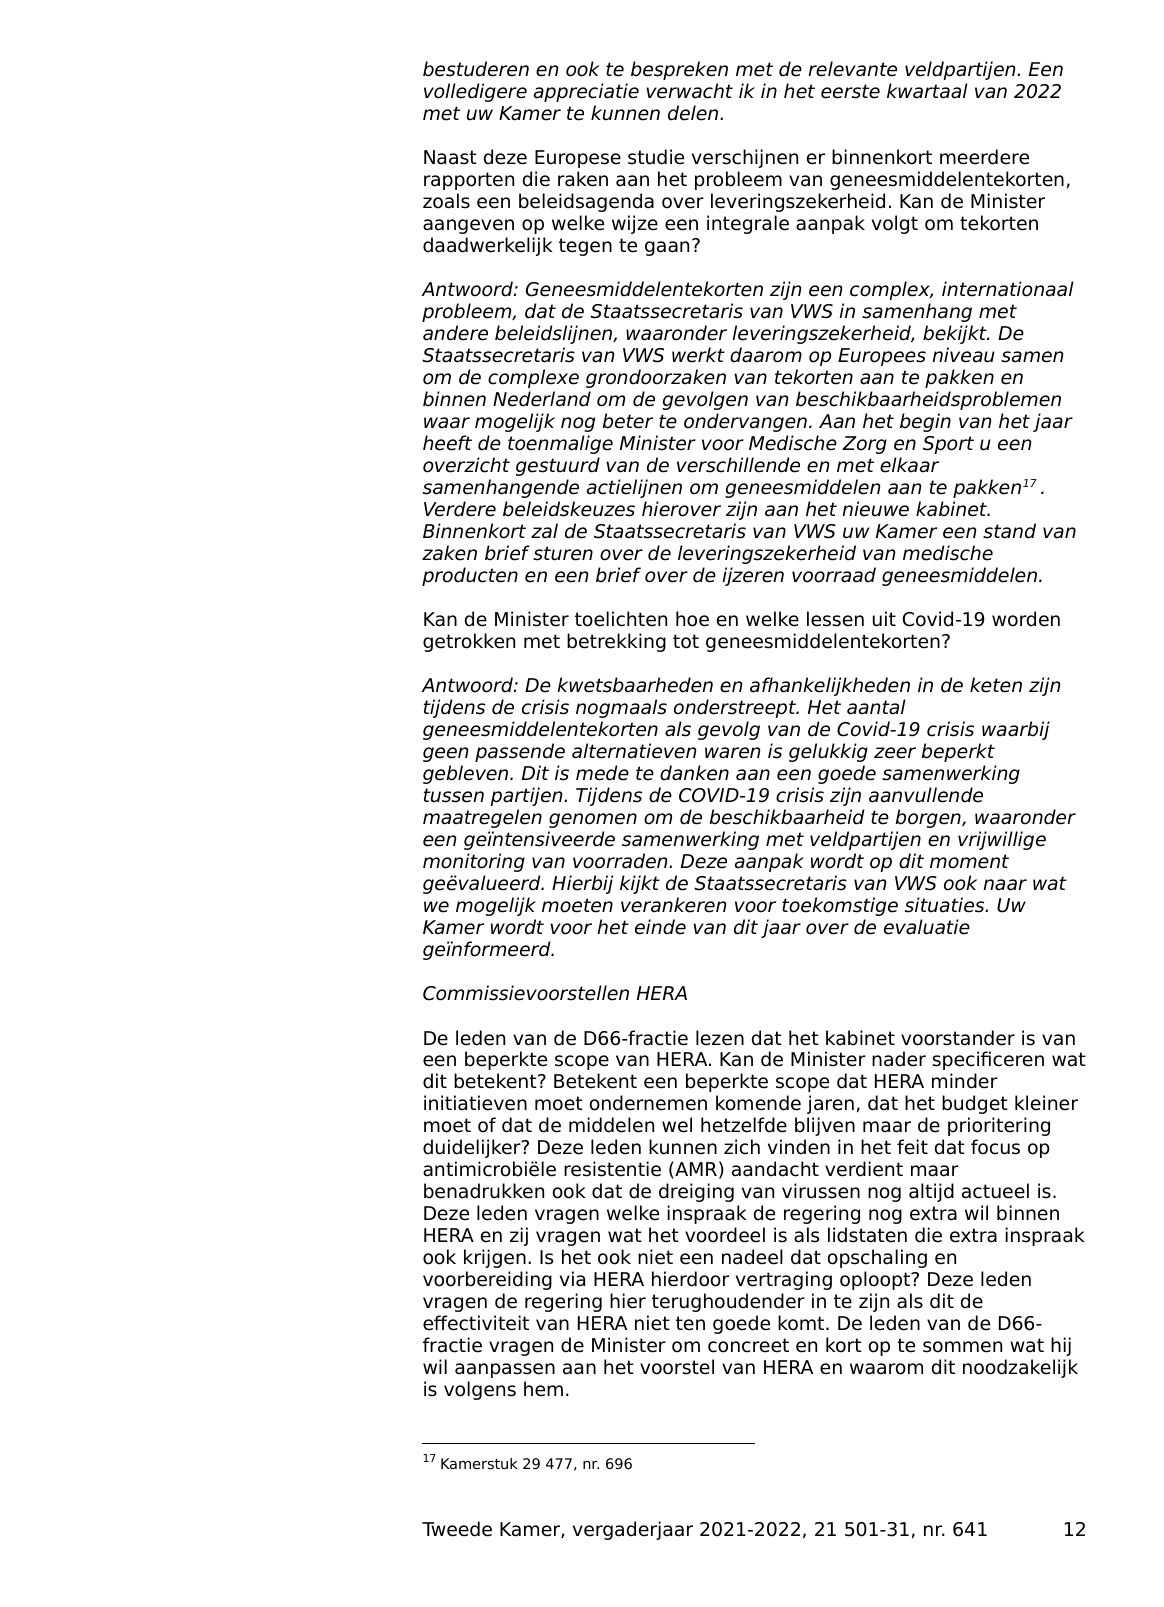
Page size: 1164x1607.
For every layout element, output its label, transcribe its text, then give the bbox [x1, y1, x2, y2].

text Kan de Minister toelichten hoe en welke lessen uit Covid-19 worden getrokken met betrekking tot geneesmiddelentekorten? [422, 609, 1087, 653]
text Antwoord: De kwetsbaarheden en afhankelijkheden in de keten zijn tijdens de crisis nogmaals onderstreept. Het aantal geneesmiddelentekorten als gevolg van de Covid-19 crisis waarbij geen passende alternatieven waren is gelukkig zeer beperkt gebleven. Dit is mede te danken aan een goede samenwerking tussen partijen. Tijdens de COVID-19 crisis zijn aanvullende maatregelen genomen om de beschikbaarheid te borgen, waaronder een geïntensiveerde samenwerking met veldpartijen en vrijwillige monitoring van voorraden. Deze aanpak wordt op dit moment geëvalueerd. Hierbij kijkt de Staatssecretaris van VWS ook naar wat we mogelijk moeten verankeren voor toekomstige situaties. Uw Kamer wordt voor het einde van dit jaar over de evaluatie geïnformeerd. [422, 675, 1087, 961]
text Antwoord: Geneesmiddelentekorten zijn een complex, internationaal probleem, dat de Staatssecretaris van VWS in samenhang met andere beleidslijnen, waaronder leveringszekerheid, bekijkt. De Staatssecretaris van VWS werkt daarom op Europees niveau samen om de complexe grondoorzaken van tekorten aan te pakken en binnen Nederland om de gevolgen van beschikbaarheidsproblemen waar mogelijk nog beter te ondervangen. Aan het begin van het jaar heeft de toenmalige Minister voor Medische Zorg en Sport u een overzicht gestuurd van de verschillende en met elkaar samenhangende actielijnen om geneesmiddelen aan te pakken. Verdere beleidskeuzes hierover zijn aan het nieuwe kabinet. Binnenkort zal de Staatssecretaris van VWS uw Kamer een stand van zaken brief sturen over de leveringszekerheid van medische producten en een brief over de ijzeren voorraad geneesmiddelen. [422, 279, 1087, 587]
text Naast deze Europese studie verschijnen er binnenkort meerdere rapporten die raken aan het probleem van geneesmiddelentekorten, zoals een beleidsagenda over leveringszekerheid. Kan de Minister aangeven op welke wijze een integrale aanpak volgt om tekorten daadwerkelijk tegen te gaan? [422, 147, 1087, 257]
text De leden van de D66-fractie lezen dat het kabinet voorstander is van een beperkte scope van HERA. Kan de Minister nader specificeren wat dit betekent? Betekent een beperkte scope dat HERA minder initiatieven moet ondernemen komende jaren, dat het budget kleiner moet of dat de middelen wel hetzelfde blijven maar de prioritering duidelijker? Deze leden kunnen zich vinden in het feit dat focus op antimicrobiële resistentie (AMR) aandacht verdient maar benadrukken ook dat de dreiging van virussen nog altijd actueel is. [422, 1027, 1087, 1203]
subtitle Commissievoorstellen HERA [422, 983, 1087, 1005]
text Deze leden vragen welke inspraak de regering nog extra wil binnen HERA en zij vragen wat het voordeel is als lidstaten die extra inspraak ook krijgen. Is het ook niet een nadeel dat opschaling en voorbereiding via HERA hierdoor vertraging oploopt? Deze leden vragen de regering hier terughoudender in te zijn als dit de effectiviteit van HERA niet ten goede komt. De leden van de D66-fractie vragen de Minister om concreet en kort op te sommen wat hij wil aanpassen aan het voorstel van HERA en waarom dit noodzakelijk is volgens hem. [422, 1203, 1087, 1401]
text Kamerstuk 29 477, nr. 696 [422, 1452, 1087, 1474]
text bestuderen en ook te bespreken met de relevante veldpartijen. Een volledigere appreciatie verwacht ik in het eerste kwartaal van 2022 met uw Kamer te kunnen delen. [422, 59, 1087, 125]
